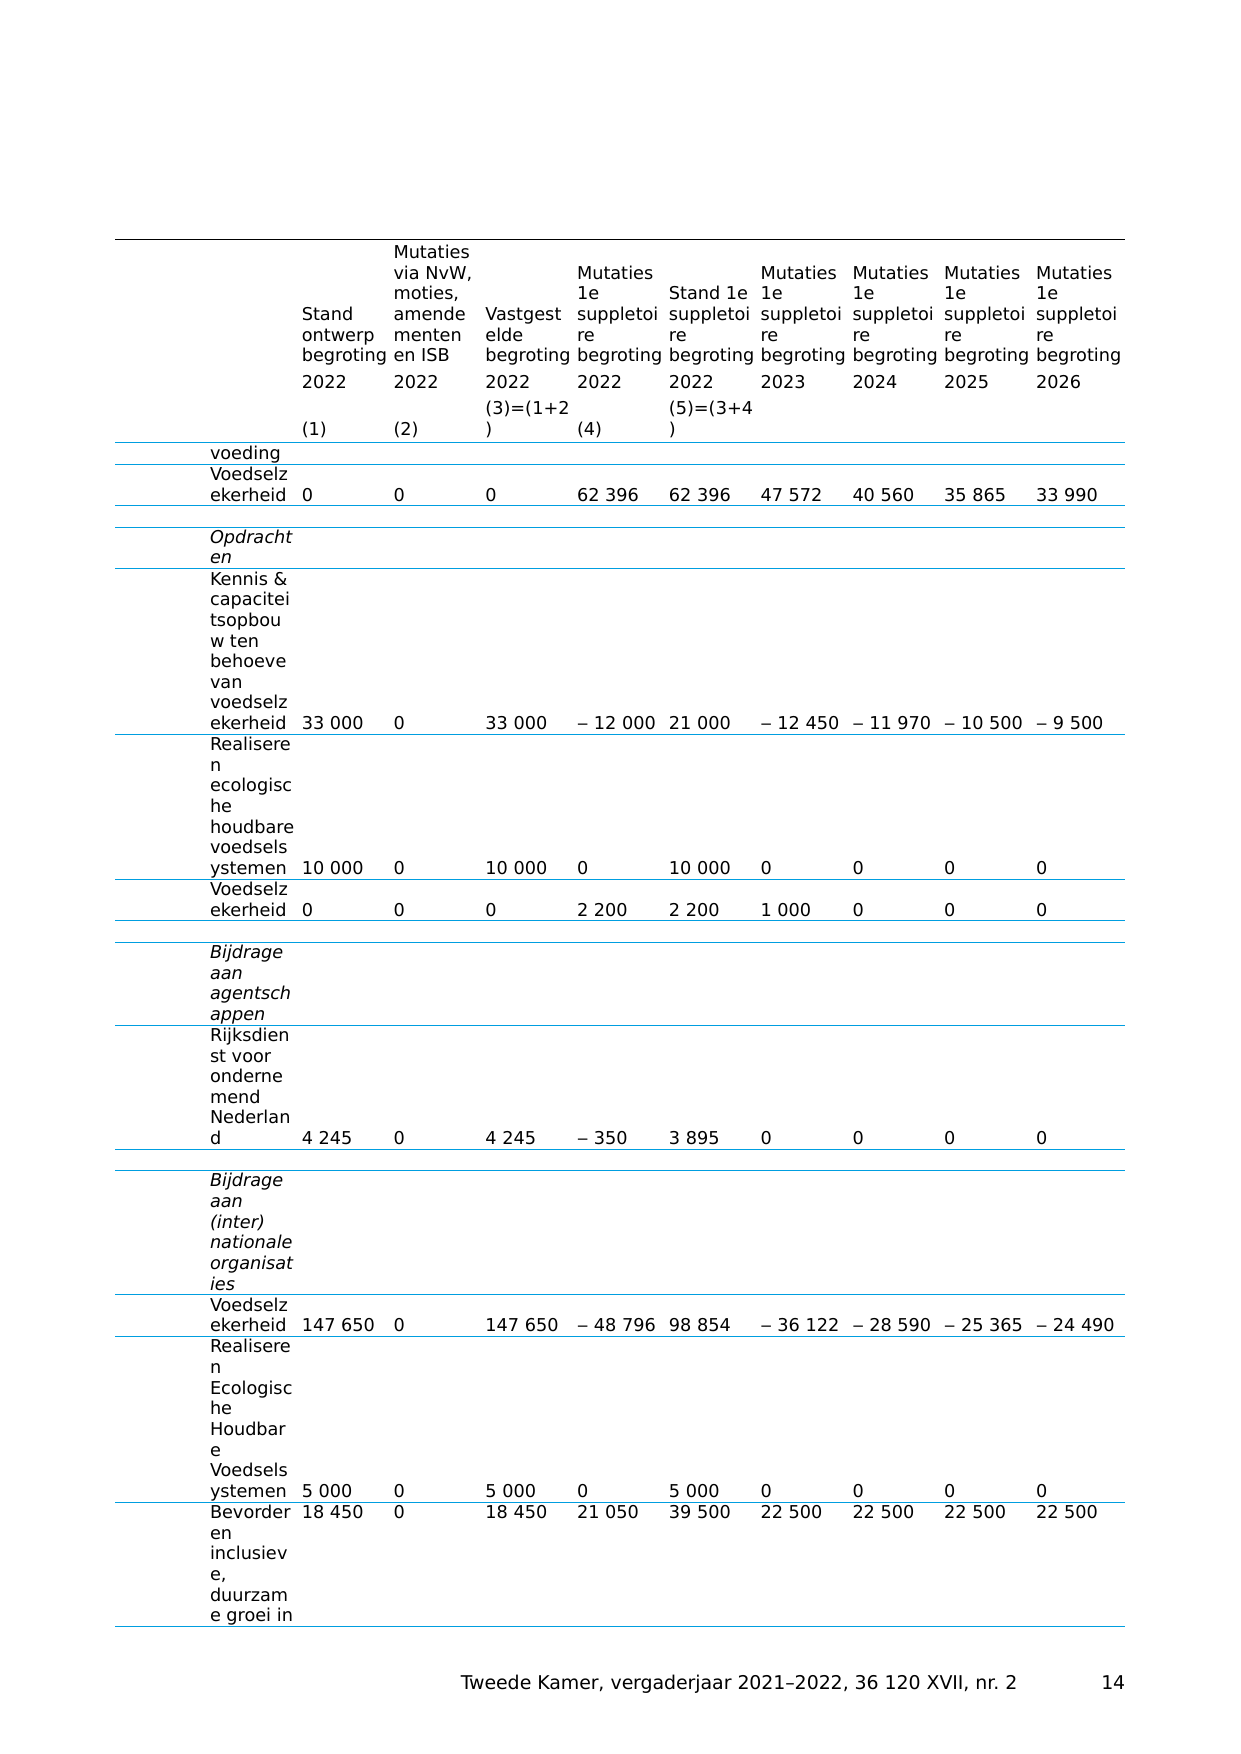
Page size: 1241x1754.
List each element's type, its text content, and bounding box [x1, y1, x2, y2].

table_cell 22 500 [941, 1503, 1033, 1626]
table_cell [115, 443, 207, 463]
table_cell 98 854 [666, 1295, 757, 1336]
table_cell [390, 528, 482, 568]
table_cell [1033, 943, 1125, 1024]
table_cell [207, 240, 299, 369]
table_cell Mutaties 1e suppletoire begroting [849, 240, 941, 369]
table_cell (1) [299, 395, 390, 442]
table_cell [941, 921, 1033, 941]
table_cell 10 000 [666, 735, 757, 878]
table_cell 21 050 [574, 1503, 666, 1626]
table_cell [115, 1503, 207, 1626]
table_cell [666, 1150, 757, 1170]
table_cell [849, 1171, 941, 1294]
table_cell [574, 1171, 666, 1294]
table_cell Bijdrage aan (inter) nationale organisaties [207, 1171, 299, 1294]
table_cell [849, 943, 941, 1024]
table_cell [482, 943, 574, 1024]
table_cell [115, 943, 207, 1024]
table_cell ‒ 350 [574, 1026, 666, 1149]
table_cell [299, 921, 390, 941]
table_cell [941, 943, 1033, 1024]
table_cell [849, 395, 941, 442]
table_cell [758, 1171, 849, 1294]
table_cell 2024 [849, 369, 941, 395]
table_cell 2026 [1033, 369, 1125, 395]
table_cell [849, 506, 941, 526]
table_cell 2023 [758, 369, 849, 395]
table_cell [207, 921, 299, 941]
table_cell 0 [390, 1337, 482, 1501]
table_cell 2025 [941, 369, 1033, 395]
table_cell (3)=(1+2) [482, 395, 574, 442]
table_cell [758, 395, 849, 442]
table_cell 0 [1033, 735, 1125, 878]
table_cell [666, 528, 757, 568]
table_cell Mutaties 1e suppletoire begroting [574, 240, 666, 369]
table_cell 0 [574, 1337, 666, 1501]
table_cell [390, 1150, 482, 1170]
table_cell 0 [574, 735, 666, 878]
table_cell [482, 443, 574, 463]
table_cell [115, 528, 207, 568]
table_cell 0 [390, 1295, 482, 1336]
table_cell [115, 1337, 207, 1501]
table_cell 18 450 [299, 1503, 390, 1626]
table_cell 21 000 [666, 569, 757, 734]
table_cell [482, 1150, 574, 1170]
table_cell 0 [1033, 1026, 1125, 1149]
table_cell Rijksdienst voor ondernemend Nederland [207, 1026, 299, 1149]
table_cell [574, 921, 666, 941]
table_cell 33 000 [299, 569, 390, 734]
table_cell [1033, 443, 1125, 463]
table_cell Stand ontwerp begroting [299, 240, 390, 369]
table_cell [666, 506, 757, 526]
table_cell 0 [1033, 880, 1125, 920]
table_cell Bevorderen inclusieve, duurzame groei in [207, 1503, 299, 1626]
table_cell [849, 1150, 941, 1170]
table_cell [207, 369, 299, 395]
table_cell ‒ 12 450 [758, 569, 849, 734]
table_cell 5 000 [299, 1337, 390, 1501]
table_cell 0 [299, 880, 390, 920]
table_cell [115, 506, 207, 526]
table_cell [115, 369, 207, 395]
table_cell 40 560 [849, 465, 941, 505]
table_cell 0 [299, 465, 390, 505]
table_cell Mutaties 1e suppletoire begroting [941, 240, 1033, 369]
table_cell 18 450 [482, 1503, 574, 1626]
table_cell [299, 1171, 390, 1294]
table_cell [1033, 1150, 1125, 1170]
table_cell 0 [849, 735, 941, 878]
table_cell [758, 443, 849, 463]
table_cell 2022 [666, 369, 757, 395]
table_cell 22 500 [849, 1503, 941, 1626]
table_cell [758, 528, 849, 568]
table_cell 4 245 [299, 1026, 390, 1149]
table_cell 0 [1033, 1337, 1125, 1501]
table_cell Opdrachten [207, 528, 299, 568]
table_cell ‒ 12 000 [574, 569, 666, 734]
table_cell 0 [941, 880, 1033, 920]
table_cell Realiseren Ecologische Houdbare Voedselsystemen [207, 1337, 299, 1501]
table_cell 33 000 [482, 569, 574, 734]
table_cell ‒ 25 365 [941, 1295, 1033, 1336]
table_cell [666, 943, 757, 1024]
table_cell [941, 443, 1033, 463]
table_cell [758, 1150, 849, 1170]
table_cell [941, 528, 1033, 568]
table_cell [758, 506, 849, 526]
table_cell [941, 1171, 1033, 1294]
table_cell 4 245 [482, 1026, 574, 1149]
table_cell [941, 506, 1033, 526]
table_cell [207, 506, 299, 526]
table_cell 33 990 [1033, 465, 1125, 505]
table_cell [482, 1171, 574, 1294]
table_cell (4) [574, 395, 666, 442]
table_cell 0 [941, 1026, 1033, 1149]
table_cell [299, 1150, 390, 1170]
table_cell [115, 569, 207, 734]
table_cell [1033, 1171, 1125, 1294]
table_cell 0 [390, 735, 482, 878]
table_cell Voedselzekerheid [207, 1295, 299, 1336]
table_cell 10 000 [482, 735, 574, 878]
table_cell [390, 943, 482, 1024]
table_cell [849, 921, 941, 941]
table_cell 39 500 [666, 1503, 757, 1626]
table_cell 35 865 [941, 465, 1033, 505]
table_cell [758, 921, 849, 941]
table_cell [390, 921, 482, 941]
table_cell [115, 735, 207, 878]
table_cell 2022 [482, 369, 574, 395]
table_cell 2 200 [666, 880, 757, 920]
table_cell [666, 1171, 757, 1294]
table_cell ‒ 9 500 [1033, 569, 1125, 734]
table_cell 2 200 [574, 880, 666, 920]
table_cell voeding [207, 443, 299, 463]
table_cell 0 [849, 1026, 941, 1149]
table_cell 0 [758, 735, 849, 878]
table_cell 0 [390, 1026, 482, 1149]
table_cell [666, 921, 757, 941]
table_cell [849, 528, 941, 568]
table_cell [758, 943, 849, 1024]
table_cell 0 [941, 735, 1033, 878]
table_cell 0 [390, 1503, 482, 1626]
table_cell Stand 1e suppletoire begroting [666, 240, 757, 369]
table_cell Mutaties 1e suppletoire begroting [1033, 240, 1125, 369]
table_cell [482, 921, 574, 941]
table_cell [207, 1150, 299, 1170]
table_cell [115, 395, 207, 442]
table_cell 0 [849, 1337, 941, 1501]
table_cell 10 000 [299, 735, 390, 878]
table_cell 62 396 [666, 465, 757, 505]
table_cell [299, 528, 390, 568]
table_cell 0 [390, 569, 482, 734]
table_cell 5 000 [482, 1337, 574, 1501]
table_cell 0 [849, 880, 941, 920]
table_cell 0 [482, 465, 574, 505]
table_cell (5)=(3+4) [666, 395, 757, 442]
table_cell [941, 1150, 1033, 1170]
table_cell [390, 506, 482, 526]
table_cell [1033, 921, 1125, 941]
table_cell (2) [390, 395, 482, 442]
table_cell [390, 443, 482, 463]
table_cell 3 895 [666, 1026, 757, 1149]
table_cell [574, 1150, 666, 1170]
table_cell Realiseren ecologische houdbare voedselsystemen [207, 735, 299, 878]
table_cell 0 [390, 880, 482, 920]
table_cell [1033, 395, 1125, 442]
table_cell [1033, 506, 1125, 526]
table_cell [115, 1295, 207, 1336]
table_header Tabel 4 Budgettaire gevolgen van beleid artikel 2 Duurzame ontwikkeling, voedselzekerheid, water en klimaat (Eerste suppletoire begroting) (bedragen x € 1.000) [115, 191, 1125, 239]
table_cell 2022 [299, 369, 390, 395]
table_cell ‒ 24 490 [1033, 1295, 1125, 1336]
table_cell ‒ 48 796 [574, 1295, 666, 1336]
table_cell 0 [941, 1337, 1033, 1501]
table_cell [666, 443, 757, 463]
table_cell 2022 [390, 369, 482, 395]
table_cell ‒ 10 500 [941, 569, 1033, 734]
table_cell ‒ 11 970 [849, 569, 941, 734]
table_cell [574, 506, 666, 526]
table_cell [299, 943, 390, 1024]
table_cell [115, 240, 207, 369]
table_cell [574, 943, 666, 1024]
table_cell 0 [758, 1337, 849, 1501]
table_cell [941, 395, 1033, 442]
table_cell 47 572 [758, 465, 849, 505]
table_cell [115, 465, 207, 505]
table_cell [849, 443, 941, 463]
table_cell [299, 506, 390, 526]
table_cell [390, 1171, 482, 1294]
table_cell 62 396 [574, 465, 666, 505]
table_cell Mutaties via NvW, moties, amendementen en ISB [390, 240, 482, 369]
table_cell 0 [482, 880, 574, 920]
table_cell [299, 443, 390, 463]
table_cell Bijdrage aan agentschappen [207, 943, 299, 1024]
table_cell 22 500 [1033, 1503, 1125, 1626]
table_cell Vastgestelde begroting [482, 240, 574, 369]
table_cell [574, 443, 666, 463]
table_cell [115, 921, 207, 941]
table_cell Voedselzekerheid [207, 465, 299, 505]
table_cell ‒ 28 590 [849, 1295, 941, 1336]
table_cell 1 000 [758, 880, 849, 920]
table_cell [482, 506, 574, 526]
table_cell 0 [390, 465, 482, 505]
table_cell 0 [758, 1026, 849, 1149]
table_cell [115, 880, 207, 920]
table_cell ‒ 36 122 [758, 1295, 849, 1336]
table_cell Voedselzekerheid [207, 880, 299, 920]
table_cell Kennis & capaciteitsopbouw ten behoeve van voedselzekerheid [207, 569, 299, 734]
table_cell 147 650 [299, 1295, 390, 1336]
table_cell 22 500 [758, 1503, 849, 1626]
table_cell [482, 528, 574, 568]
table_cell [574, 528, 666, 568]
table_cell [115, 1026, 207, 1149]
table_cell 5 000 [666, 1337, 757, 1501]
table_cell [115, 1171, 207, 1294]
table_cell 147 650 [482, 1295, 574, 1336]
table_cell [207, 395, 299, 442]
table_cell Mutaties 1e suppletoire begroting [758, 240, 849, 369]
table_cell [1033, 528, 1125, 568]
table_cell [115, 1150, 207, 1170]
table_cell 2022 [574, 369, 666, 395]
